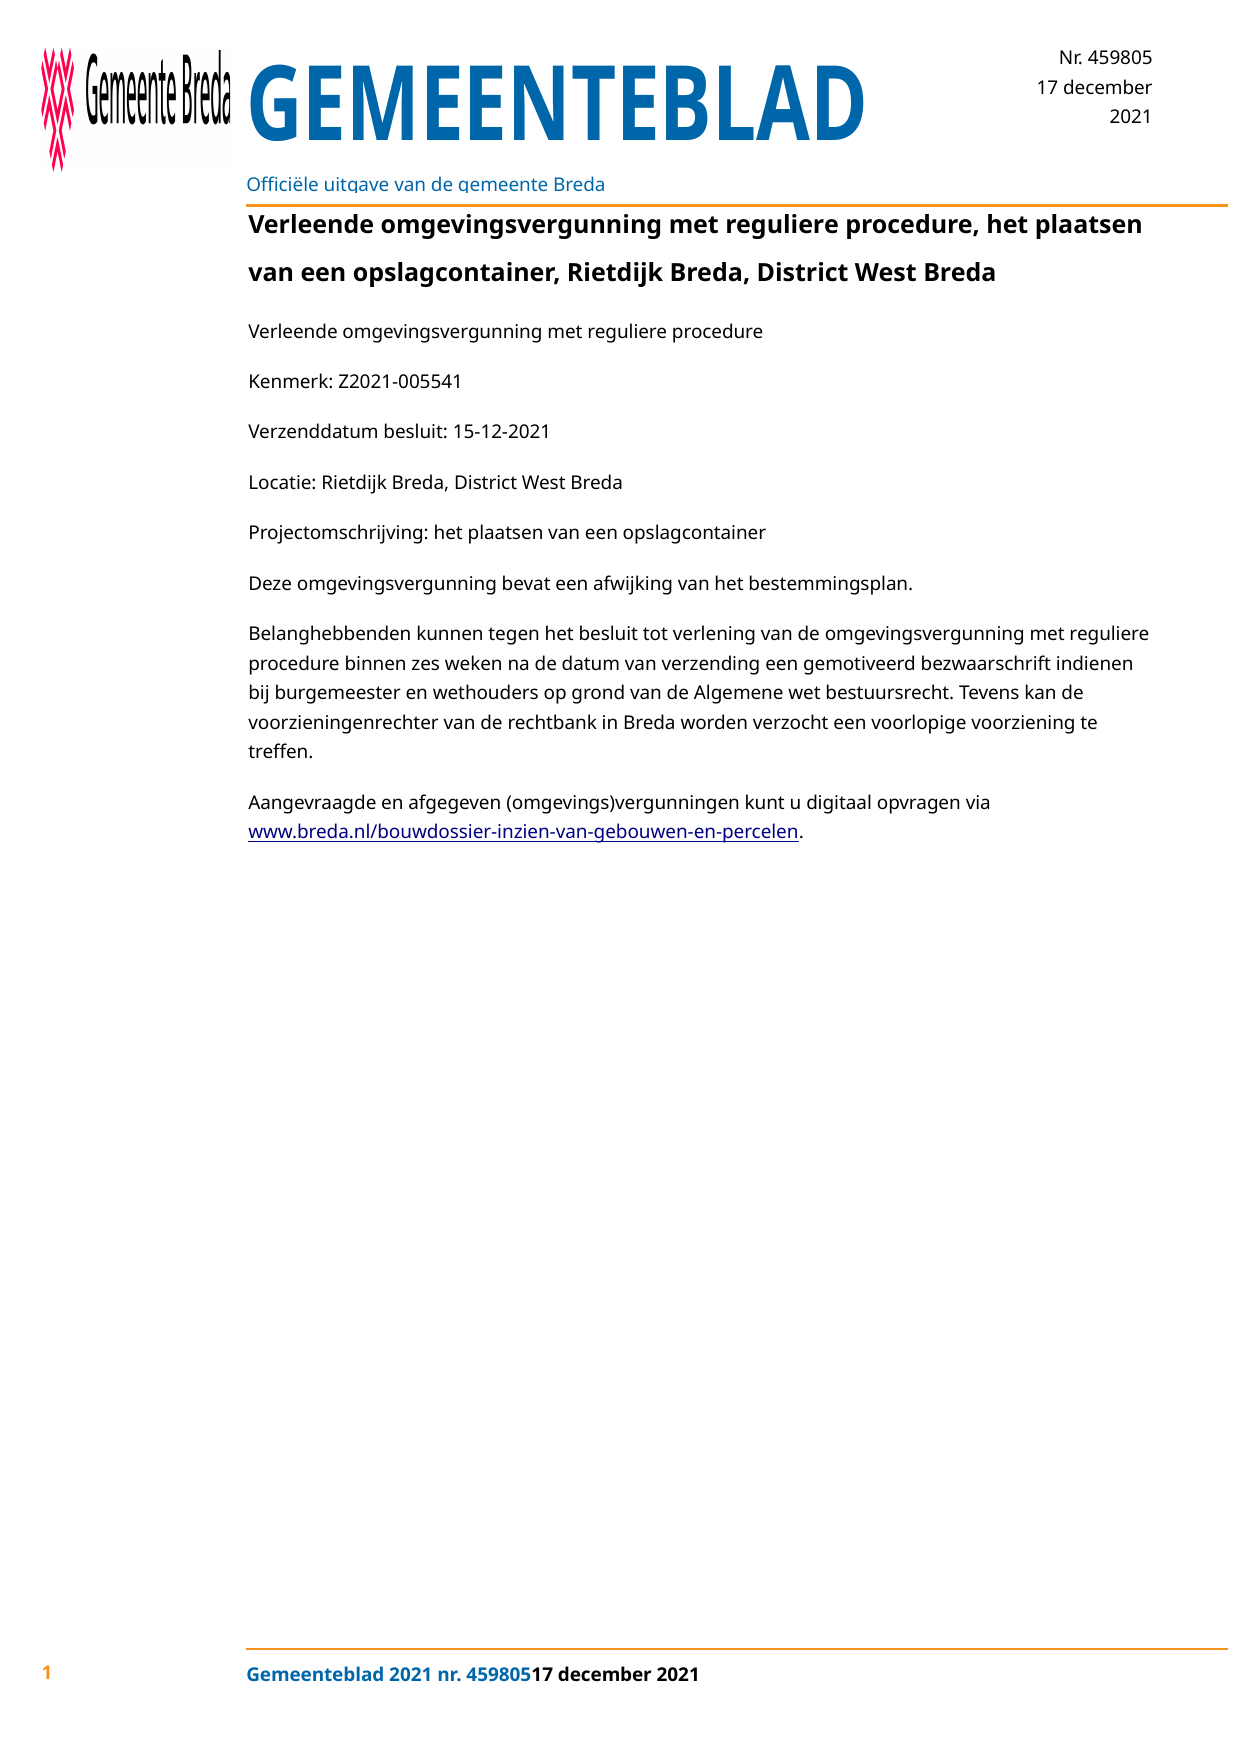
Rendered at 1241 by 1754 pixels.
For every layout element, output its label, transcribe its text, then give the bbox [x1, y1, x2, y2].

text Verleende omgevingsvergunning met reguliere procedure [248, 318, 1152, 344]
text Kenmerk: Z2021-005541 [248, 368, 1152, 394]
text Verleende omgevingsvergunning met reguliere procedure, het plaatsen van een opslagcontainer, Rietdijk Breda, District West Breda [248, 207, 1152, 288]
text Projectomschrijving: het plaatsen van een opslagcontainer [248, 519, 1152, 545]
text Verzenddatum besluit: 15-12-2021 [248, 419, 1152, 444]
picture [41, 47, 231, 172]
text Deze omgevingsvergunning bevat een afwijking van het bestemmingsplan. [248, 570, 1152, 596]
text Locatie: Rietdijk Breda, District West Breda [248, 469, 1152, 495]
text Aangevraagde en afgegeven (omgevings)vergunningen kunt u digitaal opvragen via www.breda.nl/bouwdossier-inzien-van-gebouwen-en-percelen. [248, 789, 1152, 844]
text Belanghebbenden kunnen tegen het besluit tot verlening van de omgevingsvergunning met reguliere procedure binnen zes weken na de datum van verzending een gemotiveerd bezwaarschrift indienen bij burgemeester en wethouders op grond van de Algemene wet bestuursrecht. Tevens kan de voorzieningenrechter van de rechtbank in Breda worden verzocht een voorlopige voorziening te treffen. [248, 620, 1152, 764]
